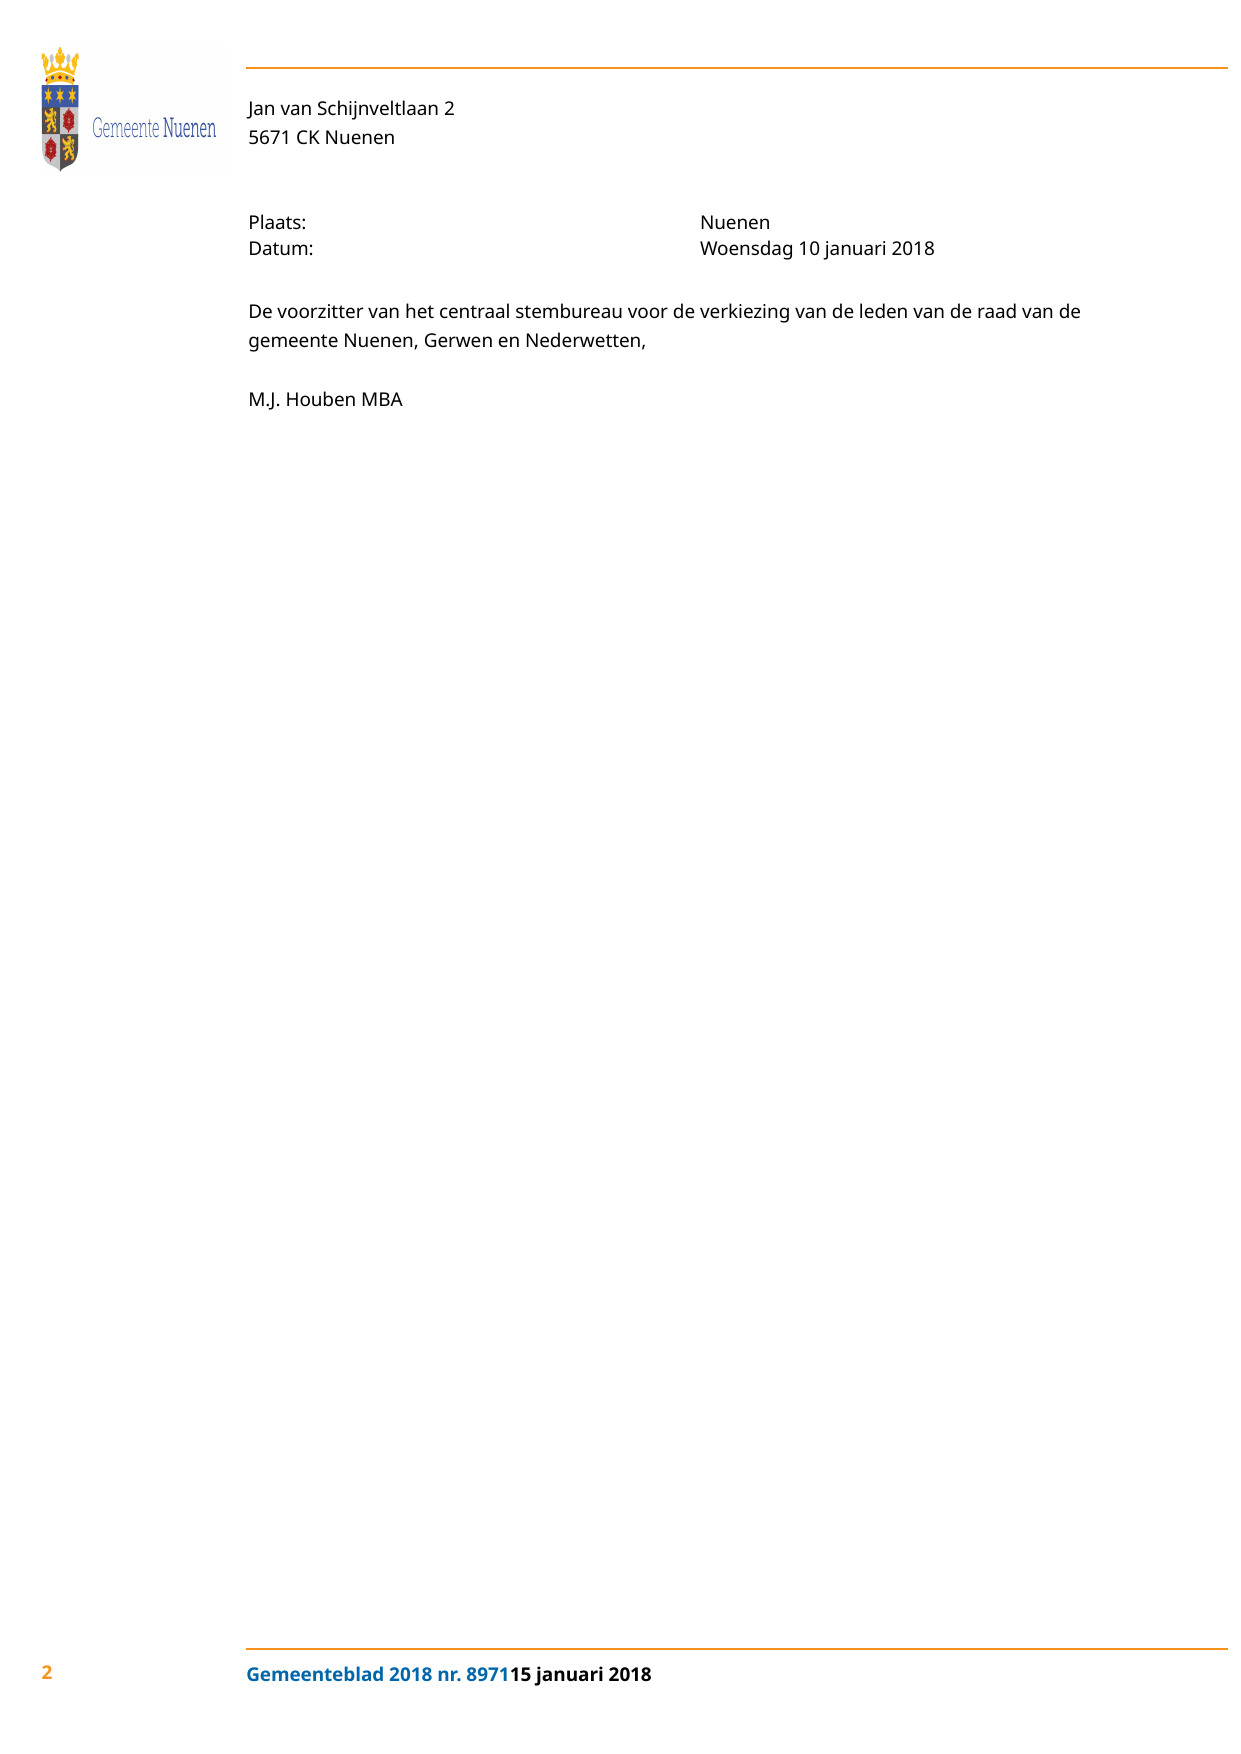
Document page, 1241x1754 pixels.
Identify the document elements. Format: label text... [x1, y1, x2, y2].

table_cell Woensdag 10 januari 2018 [700, 235, 1152, 261]
text Jan van Schijnveltlaan 2 [248, 95, 1152, 121]
picture [41, 47, 231, 172]
table_header Plaats: [248, 209, 700, 235]
text De voorzitter van het centraal stembureau voor de verkiezing van de leden van de raad van de gemeente Nuenen, Gerwen en Nederwetten, [248, 298, 1152, 353]
table_header Nuenen [700, 209, 1152, 235]
text M.J. Houben MBA [248, 387, 1152, 412]
table_cell Datum: [248, 235, 700, 261]
text 5671 CK Nuenen [248, 124, 1152, 150]
